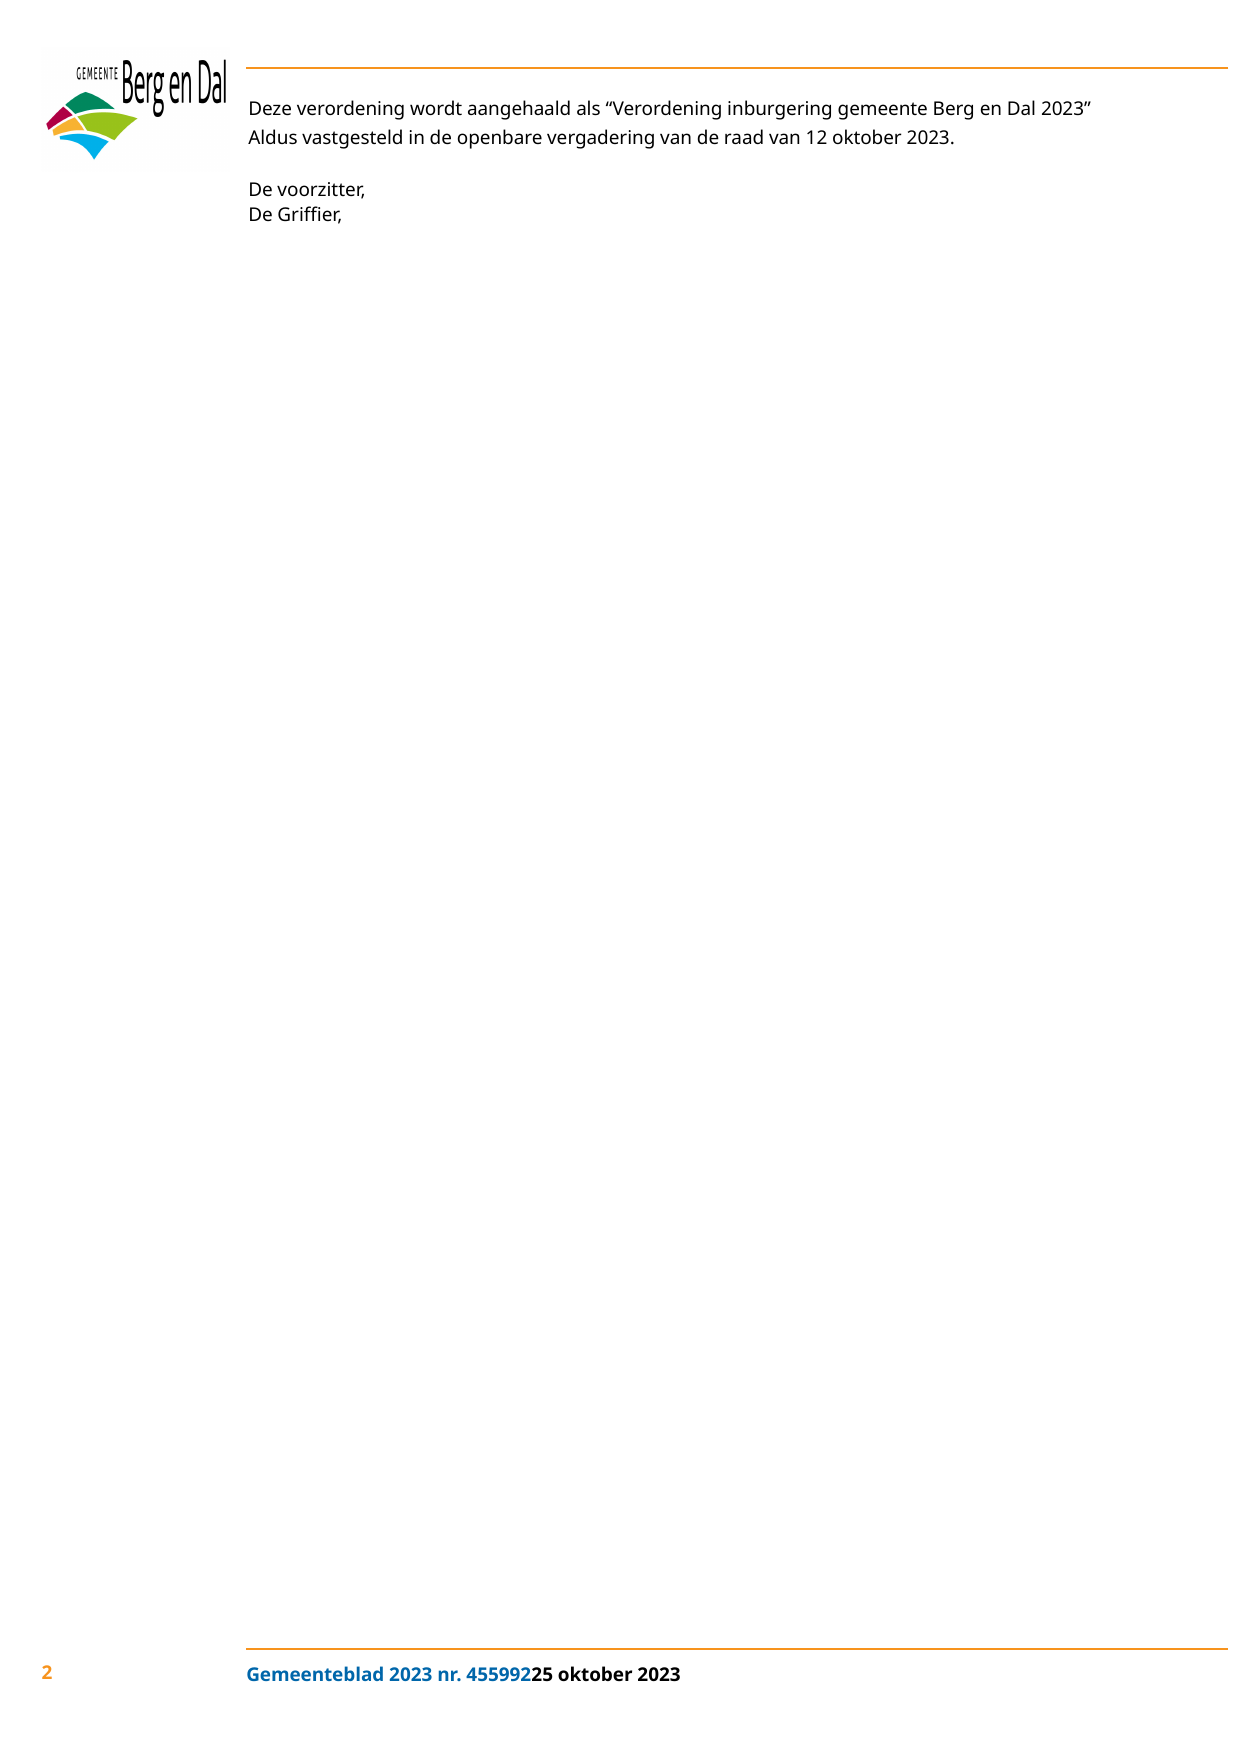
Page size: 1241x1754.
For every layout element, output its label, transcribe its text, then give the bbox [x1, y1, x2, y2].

text De Griffier, [248, 202, 1152, 227]
text Aldus vastgesteld in de openbare vergadering van de raad van 12 oktober 2023. [248, 124, 1152, 150]
text De voorzitter, [248, 176, 1152, 202]
picture [41, 47, 231, 172]
text Deze verordening wordt aangehaald als “Verordening inburgering gemeente Berg en Dal 2023” [248, 95, 1152, 121]
